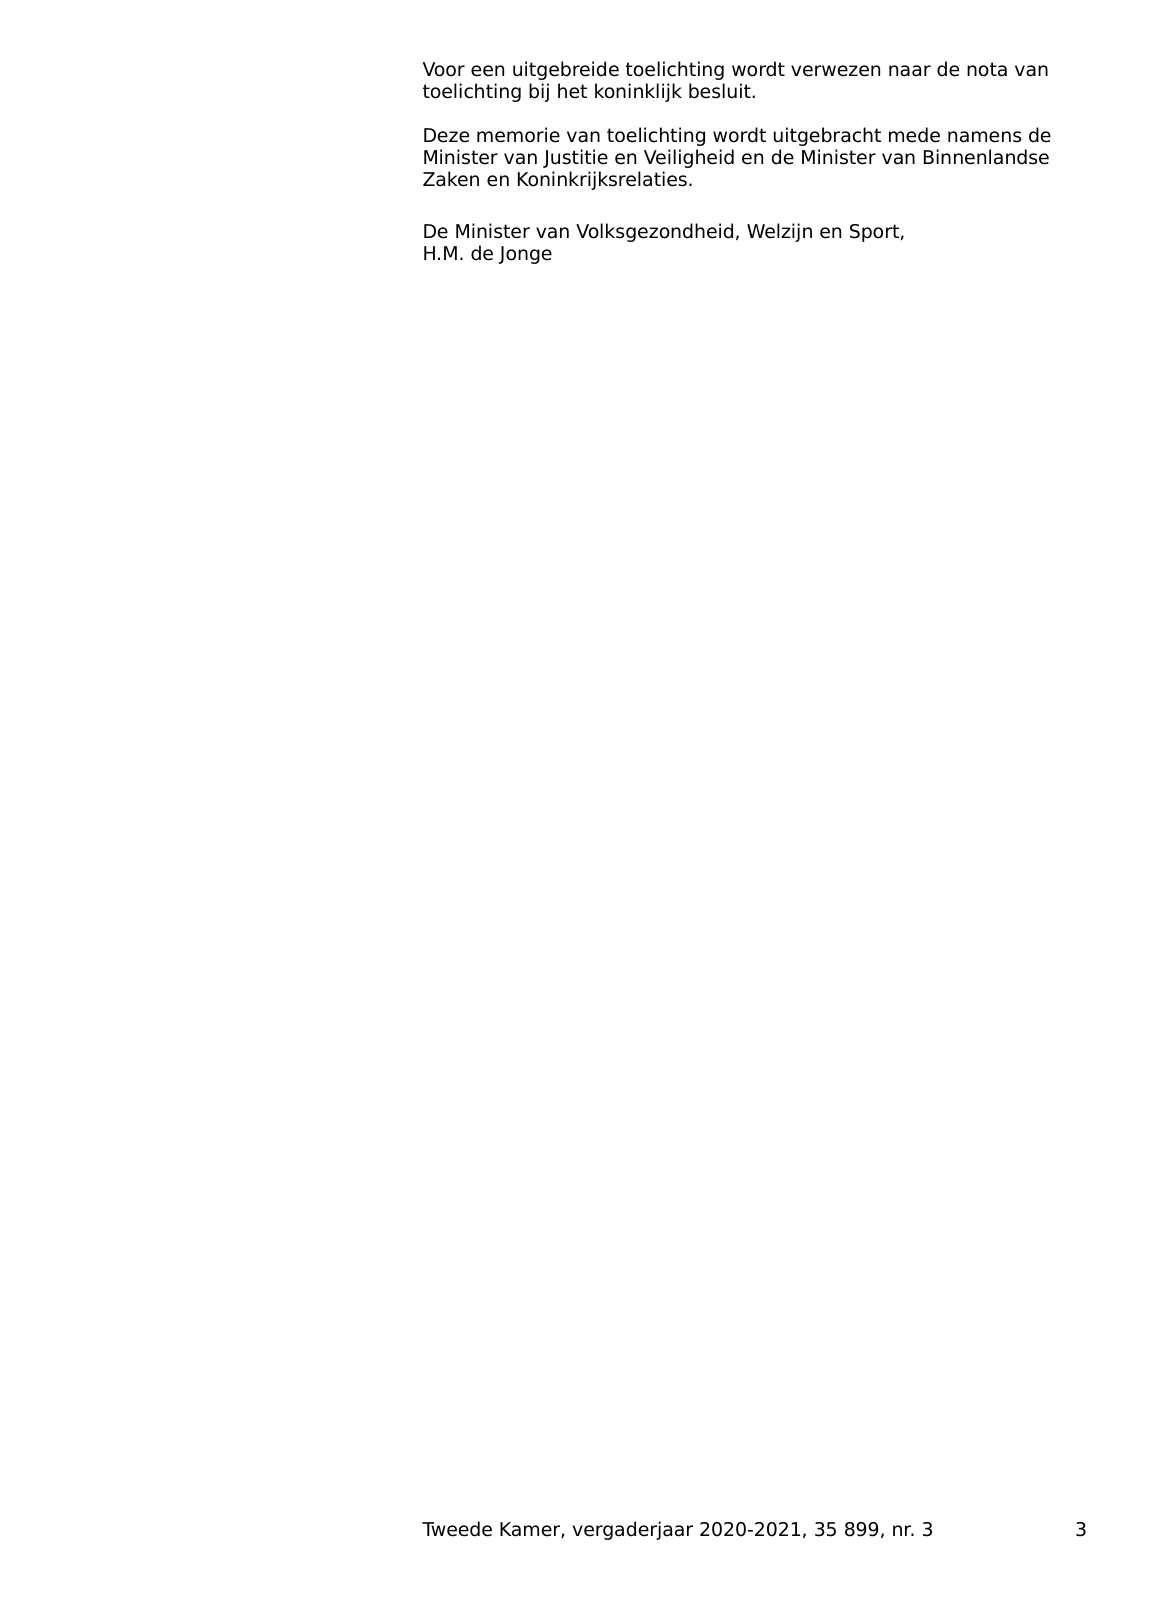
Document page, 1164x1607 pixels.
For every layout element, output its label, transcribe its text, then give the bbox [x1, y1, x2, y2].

text Voor een uitgebreide toelichting wordt verwezen naar de nota van toelichting bij het koninklijk besluit. [422, 59, 1087, 103]
text De Minister van Volksgezondheid, Welzijn en Sport, H.M. de Jonge [422, 221, 1087, 265]
text Deze memorie van toelichting wordt uitgebracht mede namens de Minister van Justitie en Veiligheid en de Minister van Binnenlandse Zaken en Koninkrijksrelaties. [422, 125, 1087, 191]
